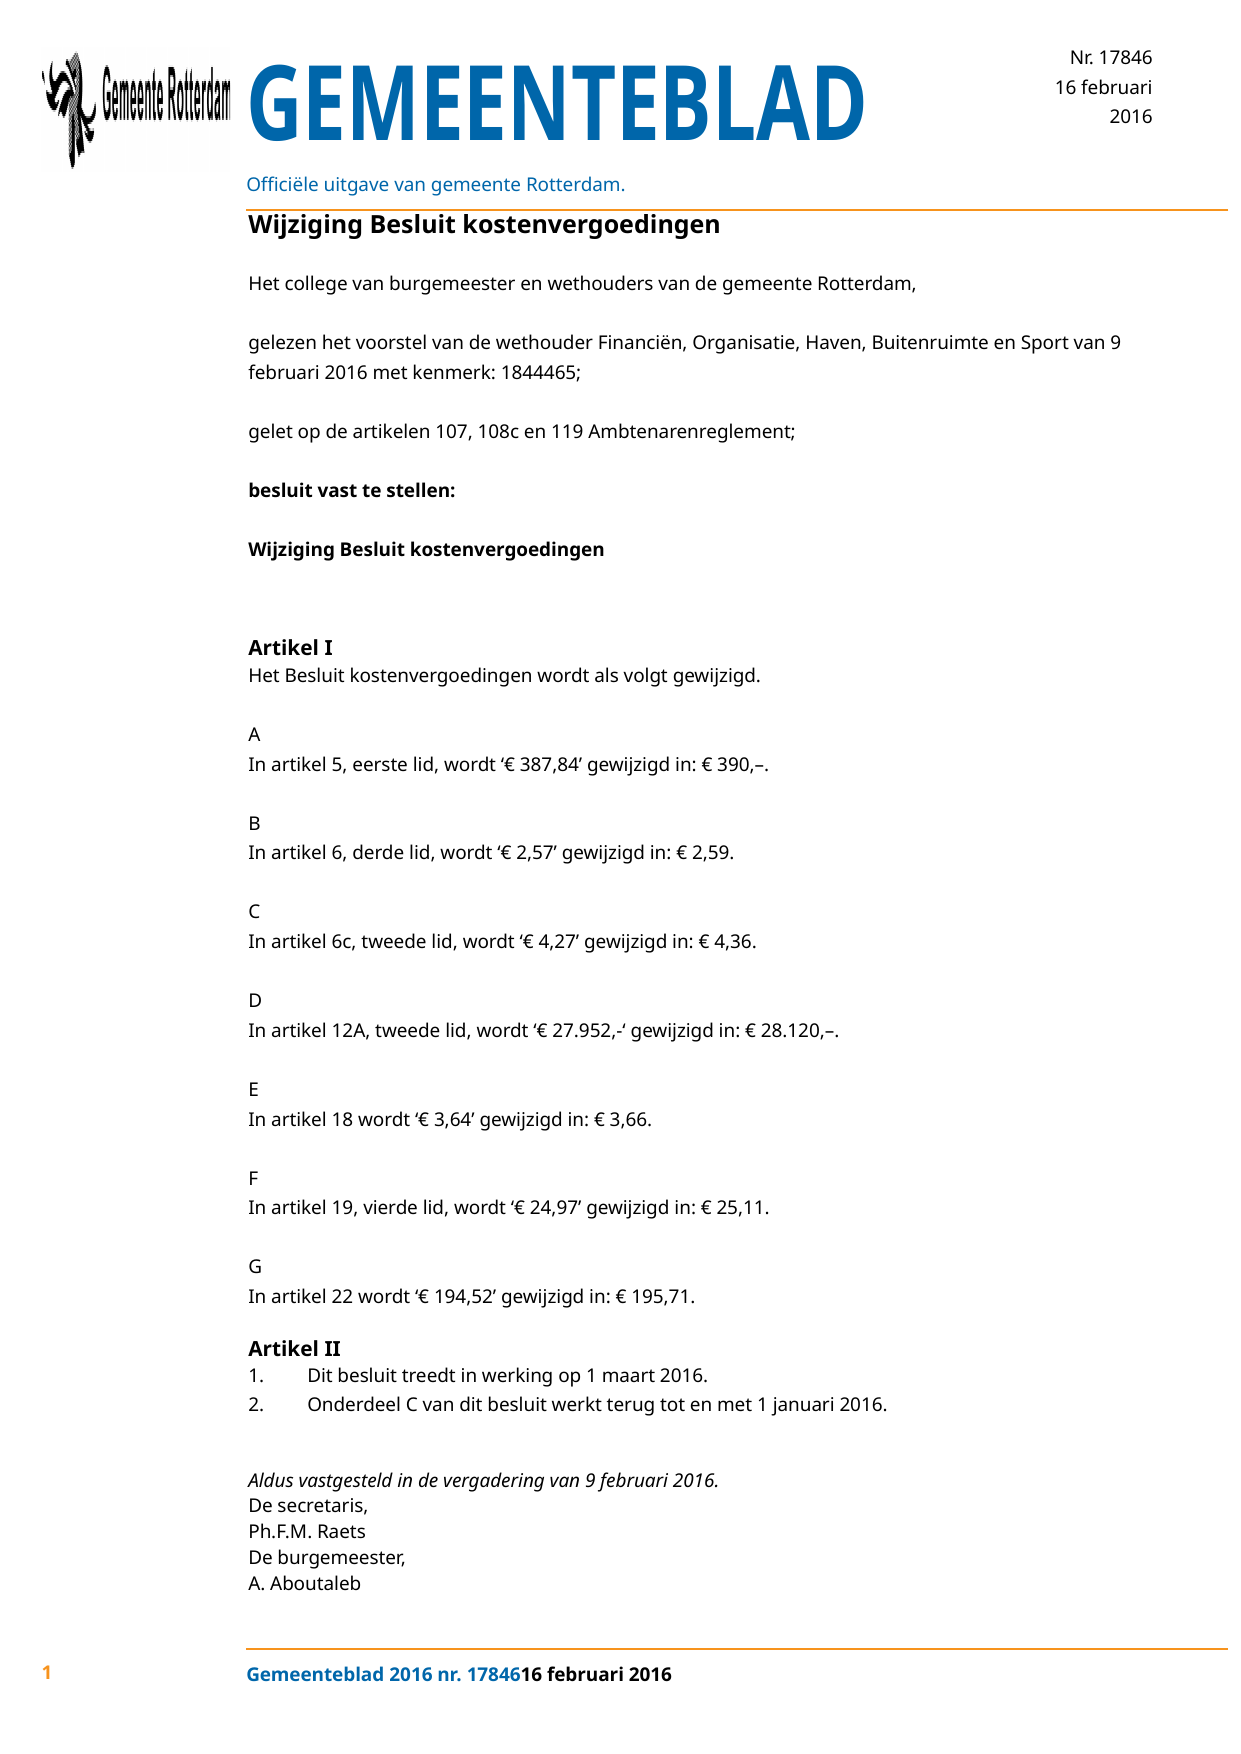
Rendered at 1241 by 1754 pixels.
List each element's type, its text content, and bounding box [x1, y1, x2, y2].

text besluit vast te stellen: [248, 477, 1152, 503]
text Aldus vastgesteld in de vergadering van 9 februari 2016. [248, 1467, 1152, 1493]
text E [248, 1076, 1152, 1102]
list Onderdeel C van dit besluit werkt terug tot en met 1 januari 2016. [248, 1392, 1152, 1417]
text F [248, 1165, 1152, 1191]
text De burgemeester, [248, 1544, 1152, 1570]
text In artikel 18 wordt ‘€ 3,64’ gewijzigd in: € 3,66. [248, 1106, 1152, 1131]
text In artikel 19, vierde lid, wordt ‘€ 24,97’ gewijzigd in: € 25,11. [248, 1194, 1152, 1220]
text Wijziging Besluit kostenvergoedingen [248, 537, 1152, 562]
text C [248, 899, 1152, 924]
picture [41, 47, 231, 172]
text G [248, 1254, 1152, 1279]
text De secretaris, [248, 1493, 1152, 1518]
text In artikel 6, derde lid, wordt ‘€ 2,57’ gewijzigd in: € 2,59. [248, 839, 1152, 865]
text In artikel 6c, tweede lid, wordt ‘€ 4,27’ gewijzigd in: € 4,36. [248, 928, 1152, 954]
text Artikel II [248, 1334, 1152, 1362]
text A. Aboutaleb [248, 1570, 1152, 1596]
text gelet op de artikelen 107, 108c en 119 Ambtenarenreglement; [248, 418, 1152, 444]
text Het college van burgemeester en wethouders van de gemeente Rotterdam, [248, 270, 1152, 296]
text Ph.F.M. Raets [248, 1518, 1152, 1544]
text Artikel I [248, 633, 1152, 662]
text In artikel 5, eerste lid, wordt ‘€ 387,84’ gewijzigd in: € 390,–. [248, 751, 1152, 776]
text Wijziging Besluit kostenvergoedingen [248, 211, 1152, 241]
text A [248, 721, 1152, 747]
text In artikel 12A, tweede lid, wordt ‘€ 27.952,-‘ gewijzigd in: € 28.120,–. [248, 1017, 1152, 1043]
text Het Besluit kostenvergoedingen wordt als volgt gewijzigd. [248, 662, 1152, 688]
text D [248, 987, 1152, 1013]
text In artikel 22 wordt ‘€ 194,52’ gewijzigd in: € 195,71. [248, 1283, 1152, 1309]
text B [248, 810, 1152, 836]
list Dit besluit treedt in werking op 1 maart 2016. [248, 1362, 1152, 1388]
text gelezen het voorstel van de wethouder Financiën, Organisatie, Haven, Buitenruimte en Sport van 9 februari 2016 met kenmerk: 1844465; [248, 329, 1152, 385]
